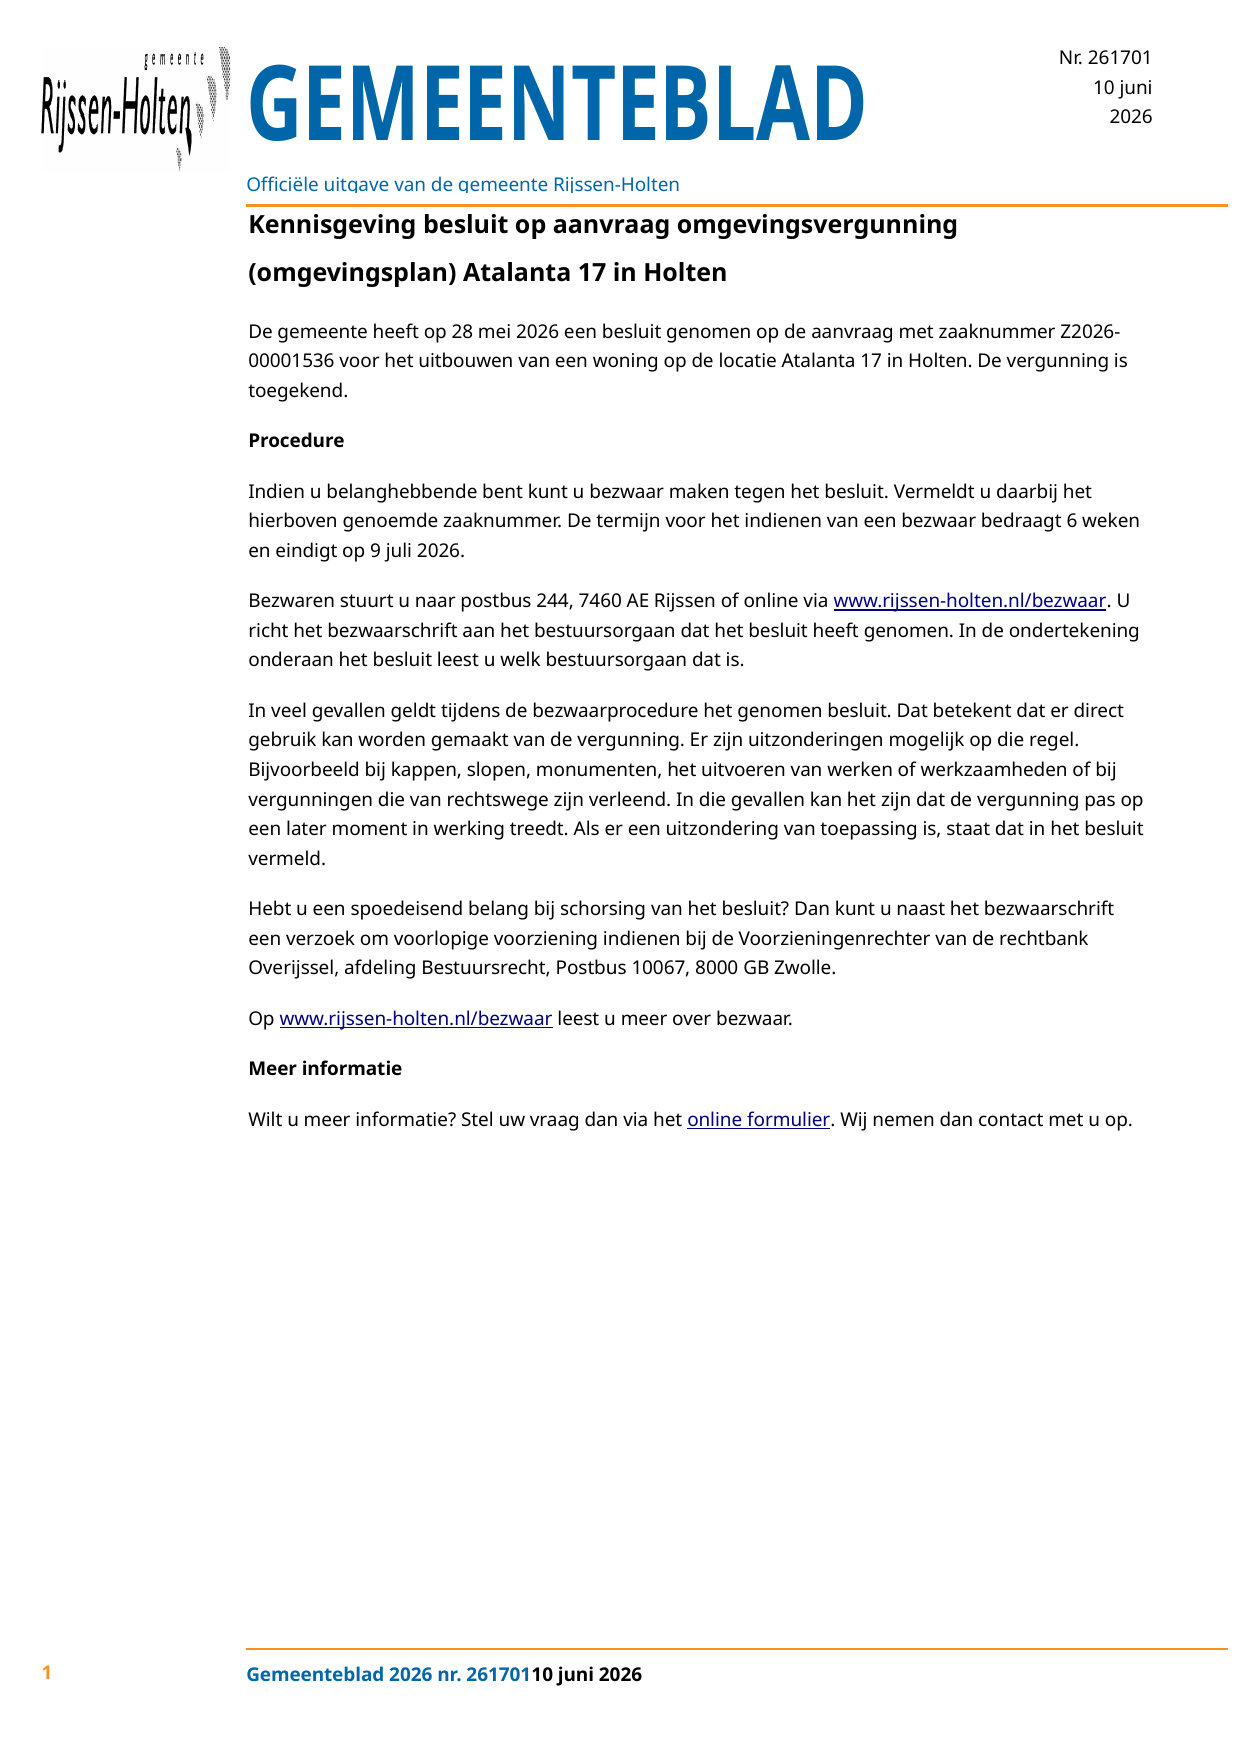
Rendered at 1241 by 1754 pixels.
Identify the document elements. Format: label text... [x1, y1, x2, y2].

text De gemeente heeft op 28 mei 2026 een besluit genomen op de aanvraag met zaaknummer Z2026-00001536 voor het uitbouwen van een woning op de locatie Atalanta 17 in Holten. De vergunning is toegekend. [248, 318, 1152, 403]
text Kennisgeving besluit op aanvraag omgevingsvergunning (omgevingsplan) Atalanta 17 in Holten [248, 207, 1152, 288]
text Meer informatie [248, 1055, 1152, 1081]
text Wilt u meer informatie? Stel uw vraag dan via het online formulier. Wij nemen dan contact met u op. [248, 1106, 1152, 1132]
text Hebt u een spoedeisend belang bij schorsing van het besluit? Dan kunt u naast het bezwaarschrift een verzoek om voorlopige voorziening indienen bij de Voorzieningenrechter van de rechtbank Overijssel, afdeling Bestuursrecht, Postbus 10067, 8000 GB Zwolle. [248, 895, 1152, 980]
text Op www.rijssen-holten.nl/bezwaar leest u meer over bezwaar. [248, 1005, 1152, 1031]
text In veel gevallen geldt tijdens de bezwaarprocedure het genomen besluit. Dat betekent dat er direct gebruik kan worden gemaakt van de vergunning. Er zijn uitzonderingen mogelijk op die regel. Bijvoorbeeld bij kappen, slopen, monumenten, het uitvoeren van werken of werkzaamheden of bij vergunningen die van rechtswege zijn verleend. In die gevallen kan het zijn dat de vergunning pas op een later moment in werking treedt. Als er een uitzondering van toepassing is, staat dat in het besluit vermeld. [248, 697, 1152, 871]
text Indien u belanghebbende bent kunt u bezwaar maken tegen het besluit. Vermeldt u daarbij het hierboven genoemde zaaknummer. De termijn voor het indienen van een bezwaar bedraagt 6 weken en eindigt op 9 juli 2026. [248, 478, 1152, 563]
text Bezwaren stuurt u naar postbus 244, 7460 AE Rijssen of online via www.rijssen-holten.nl/bezwaar. U richt het bezwaarschrift aan het bestuursorgaan dat het besluit heeft genomen. In de ondertekening onderaan het besluit leest u welk bestuursorgaan dat is. [248, 587, 1152, 672]
picture [41, 47, 231, 172]
text Procedure [248, 427, 1152, 453]
